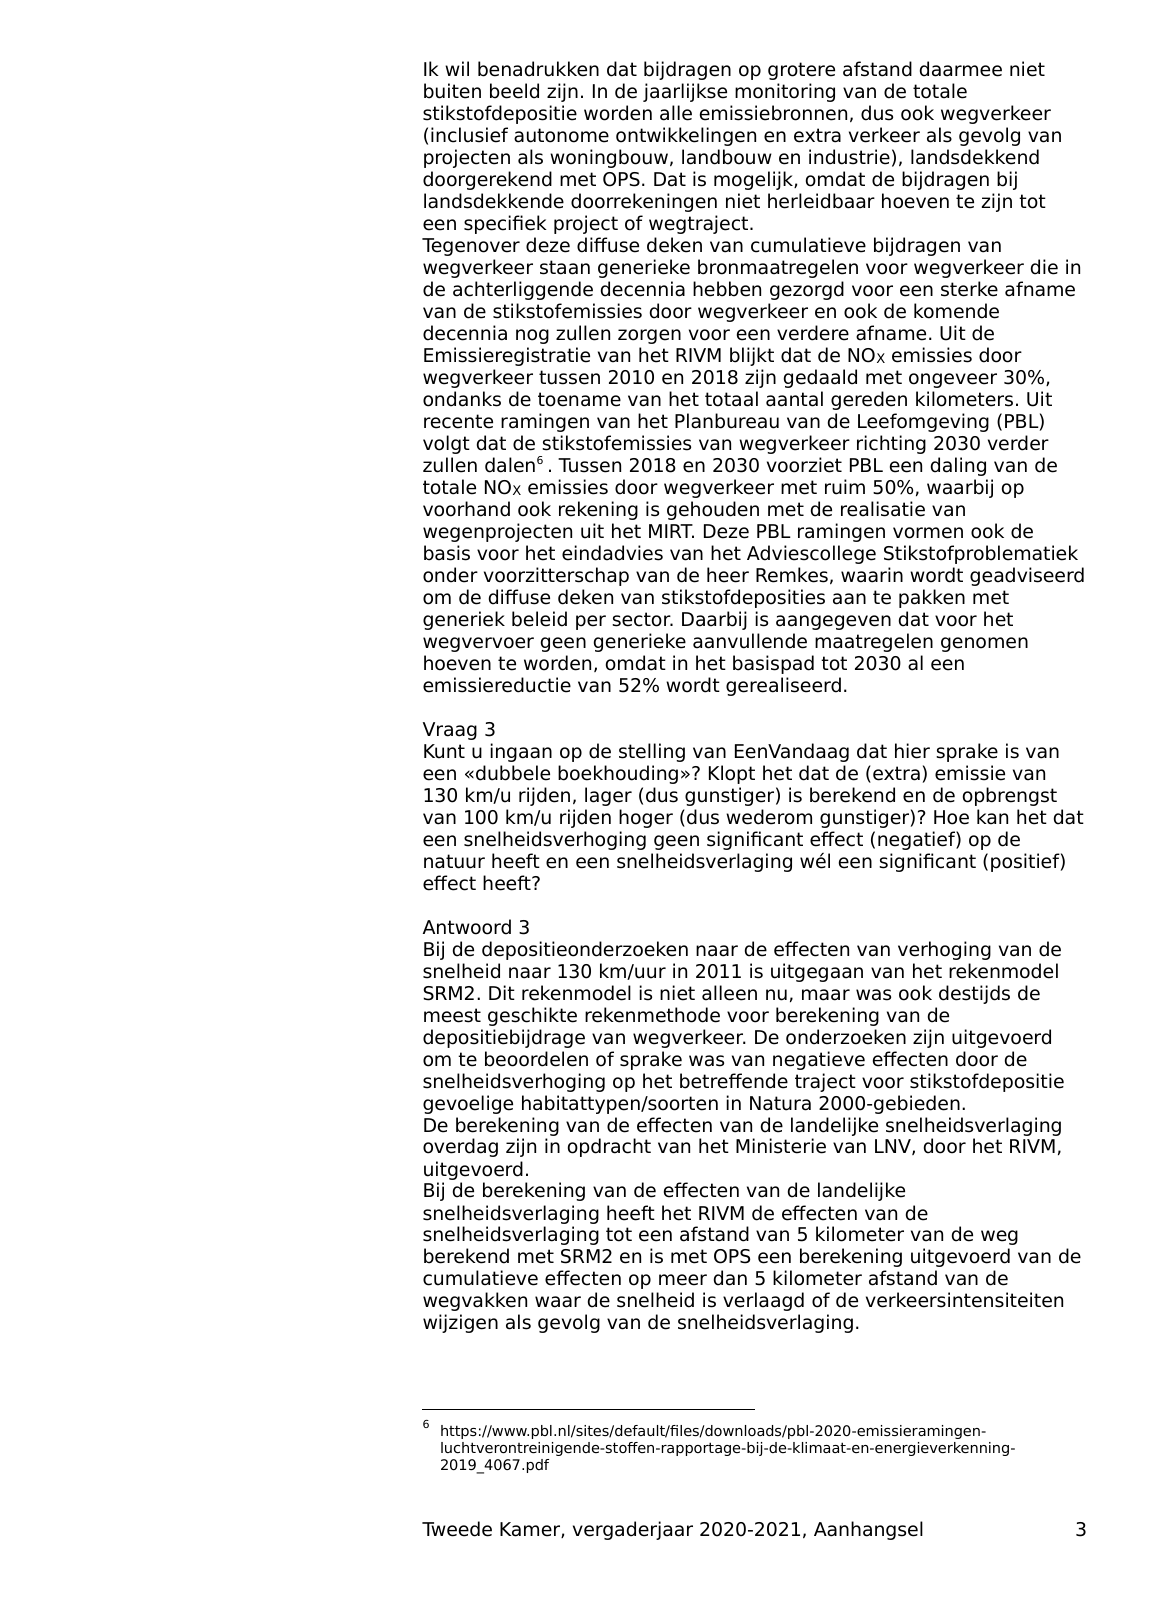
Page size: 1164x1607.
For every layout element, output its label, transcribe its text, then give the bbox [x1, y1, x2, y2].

text Vraag 3 [422, 719, 1087, 741]
text Ik wil benadrukken dat bijdragen op grotere afstand daarmee niet buiten beeld zijn. In de jaarlijkse monitoring van de totale stikstofdepositie worden alle emissiebronnen, dus ook wegverkeer (inclusief autonome ontwikkelingen en extra verkeer als gevolg van projecten als woningbouw, landbouw en industrie), landsdekkend doorgerekend met OPS. Dat is mogelijk, omdat de bijdragen bij landsdekkende doorrekeningen niet herleidbaar hoeven te zijn tot een specifiek project of wegtraject. [422, 59, 1087, 235]
text De berekening van de effecten van de landelijke snelheidsverlaging overdag zijn in opdracht van het Ministerie van LNV, door het RIVM, uitgevoerd. [422, 1114, 1087, 1180]
text Bij de depositieonderzoeken naar de effecten van verhoging van de snelheid naar 130 km/uur in 2011 is uitgegaan van het rekenmodel SRM2. Dit rekenmodel is niet alleen nu, maar was ook destijds de meest geschikte rekenmethode voor berekening van de depositiebijdrage van wegverkeer. De onderzoeken zijn uitgevoerd om te beoordelen of sprake was van negatieve effecten door de snelheidsverhoging op het betreffende traject voor stikstofdepositie gevoelige habitattypen/soorten in Natura 2000-gebieden. [422, 939, 1087, 1114]
text Tegenover deze diffuse deken van cumulatieve bijdragen van wegverkeer staan generieke bronmaatregelen voor wegverkeer die in de achterliggende decennia hebben gezorgd voor een sterke afname van de stikstofemissies door wegverkeer en ook de komende decennia nog zullen zorgen voor een verdere afname. Uit de Emissieregistratie van het RIVM blijkt dat de NOX emissies door wegverkeer tussen 2010 en 2018 zijn gedaald met ongeveer 30%, ondanks de toename van het totaal aantal gereden kilometers. Uit recente ramingen van het Planbureau van de Leefomgeving (PBL) volgt dat de stikstofemissies van wegverkeer richting 2030 verder zullen dalen. Tussen 2018 en 2030 voorziet PBL een daling van de totale NOX emissies door wegverkeer met ruim 50%, waarbij op voorhand ook rekening is gehouden met de realisatie van wegenprojecten uit het MIRT. Deze PBL ramingen vormen ook de basis voor het eindadvies van het Adviescollege Stikstofproblematiek onder voorzitterschap van de heer Remkes, waarin wordt geadviseerd om de diffuse deken van stikstofdeposities aan te pakken met generiek beleid per sector. Daarbij is aangegeven dat voor het wegvervoer geen generieke aanvullende maatregelen genomen hoeven te worden, omdat in het basispad tot 2030 al een emissiereductie van 52% wordt gerealiseerd. [422, 235, 1087, 696]
text Antwoord 3 [422, 917, 1087, 939]
text https://www.pbl.nl/sites/default/files/downloads/pbl-2020-emissieramingen-luchtverontreinigende-stoffen-rapportage-bij-de-klimaat-en-energieverkenning-2019_4067.pdf [422, 1418, 1087, 1474]
text Kunt u ingaan op de stelling van EenVandaag dat hier sprake is van een «dubbele boekhouding»? Klopt het dat de (extra) emissie van 130 km/u rijden, lager (dus gunstiger) is berekend en de opbrengst van 100 km/u rijden hoger (dus wederom gunstiger)? Hoe kan het dat een snelheidsverhoging geen significant effect (negatief) op de natuur heeft en een snelheidsverlaging wél een significant (positief) effect heeft? [422, 741, 1087, 894]
text Bij de berekening van de effecten van de landelijke snelheidsverlaging heeft het RIVM de effecten van de snelheidsverlaging tot een afstand van 5 kilometer van de weg berekend met SRM2 en is met OPS een berekening uitgevoerd van de cumulatieve effecten op meer dan 5 kilometer afstand van de wegvakken waar de snelheid is verlaagd of de verkeersintensiteiten wijzigen als gevolg van de snelheidsverlaging. [422, 1180, 1087, 1334]
